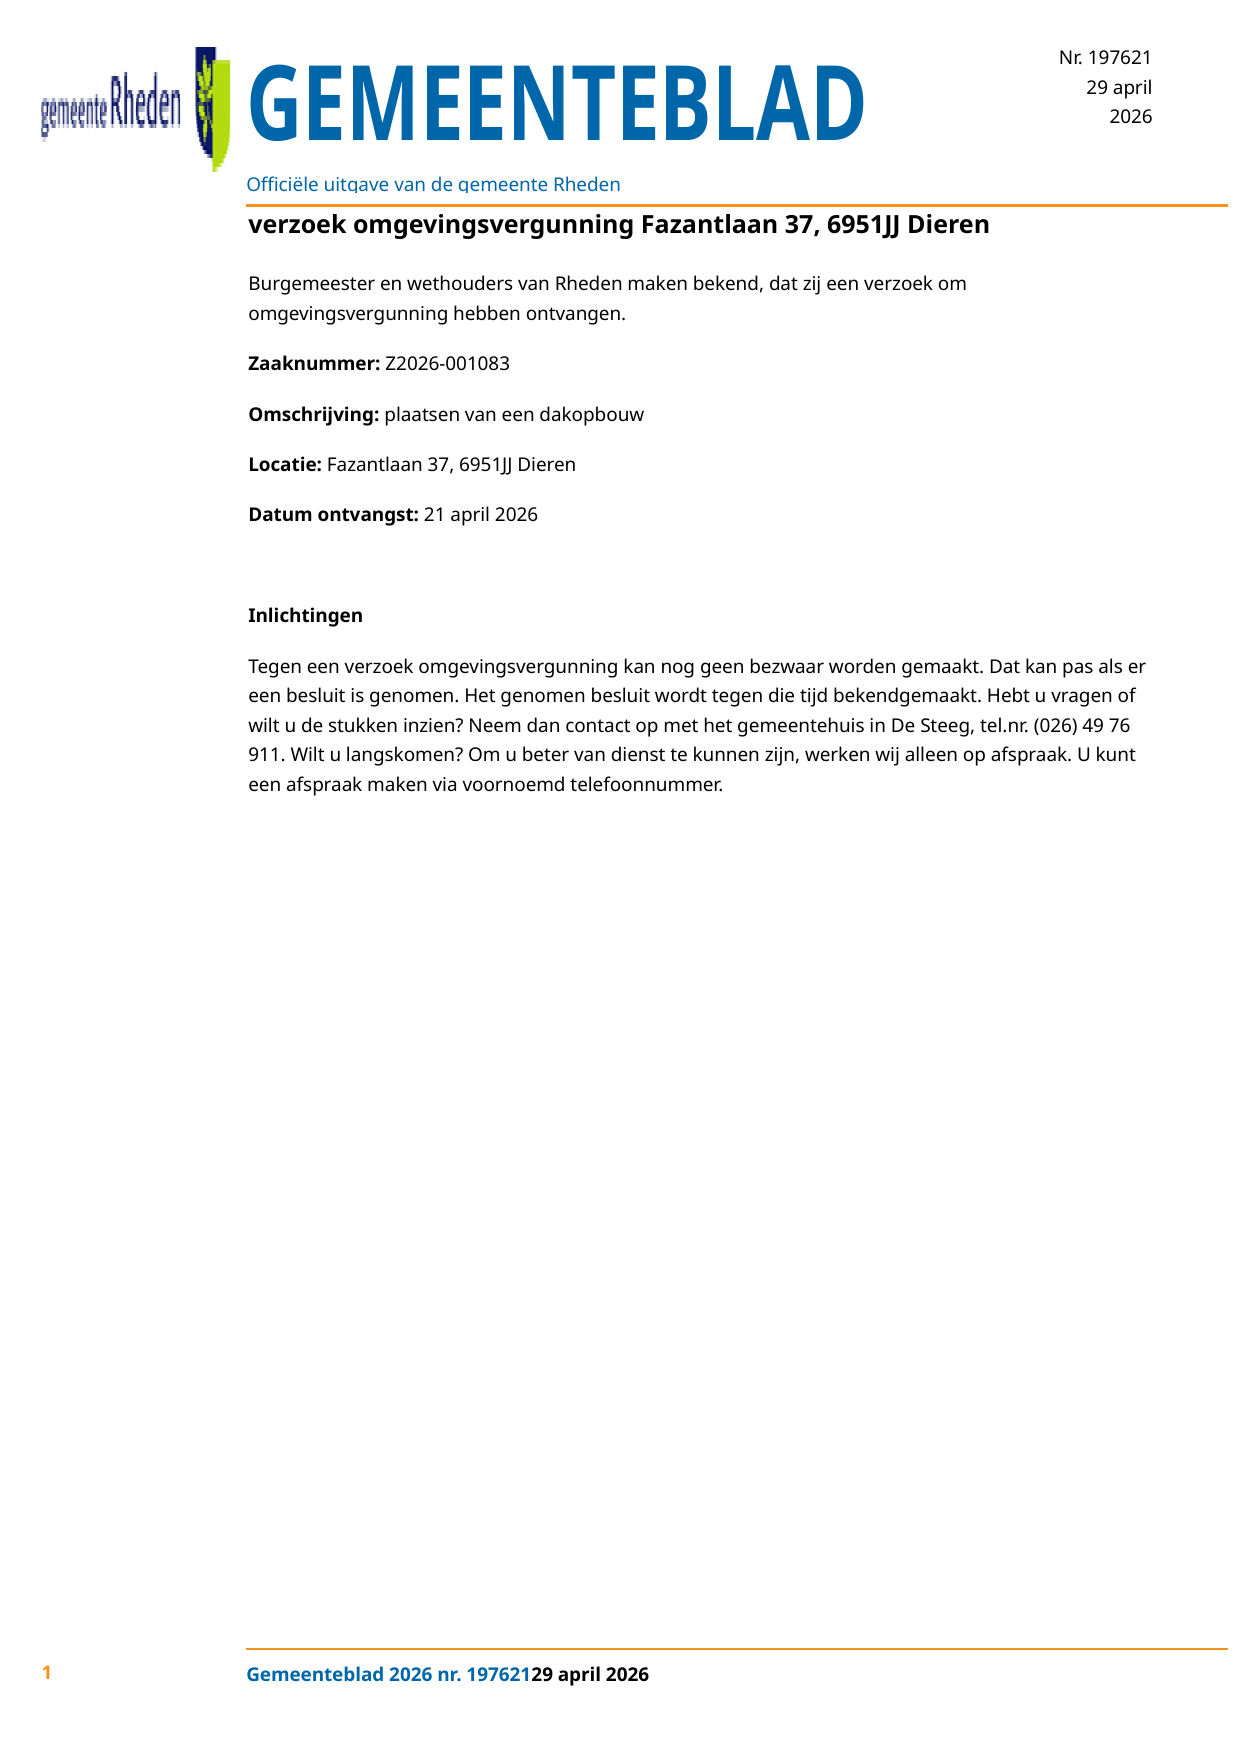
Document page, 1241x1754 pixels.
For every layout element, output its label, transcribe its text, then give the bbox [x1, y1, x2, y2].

text Tegen een verzoek omgevingsvergunning kan nog geen bezwaar worden gemaakt. Dat kan pas als er een besluit is genomen. Het genomen besluit wordt tegen die tijd bekendgemaakt. Hebt u vragen of wilt u de stukken inzien? Neem dan contact op met het gemeentehuis in De Steeg, tel.nr. (026) 49 76 911. Wilt u langskomen? Om u beter van dienst te kunnen zijn, werken wij alleen op afspraak. U kunt een afspraak maken via voornoemd telefoonnummer. [248, 653, 1152, 797]
text Datum ontvangst: 21 april 2026 [248, 502, 1152, 527]
text verzoek omgevingsvergunning Fazantlaan 37, 6951JJ Dieren [248, 207, 1152, 241]
text Locatie: Fazantlaan 37, 6951JJ Dieren [248, 451, 1152, 477]
text Inlichtingen [248, 602, 1152, 628]
text Burgemeester en wethouders van Rheden maken bekend, dat zij een verzoek om omgevingsvergunning hebben ontvangen. [248, 270, 1152, 326]
text Zaaknummer: Z2026-001083 [248, 350, 1152, 376]
picture [41, 47, 231, 172]
text Omschrijving: plaatsen van een dakopbouw [248, 401, 1152, 426]
